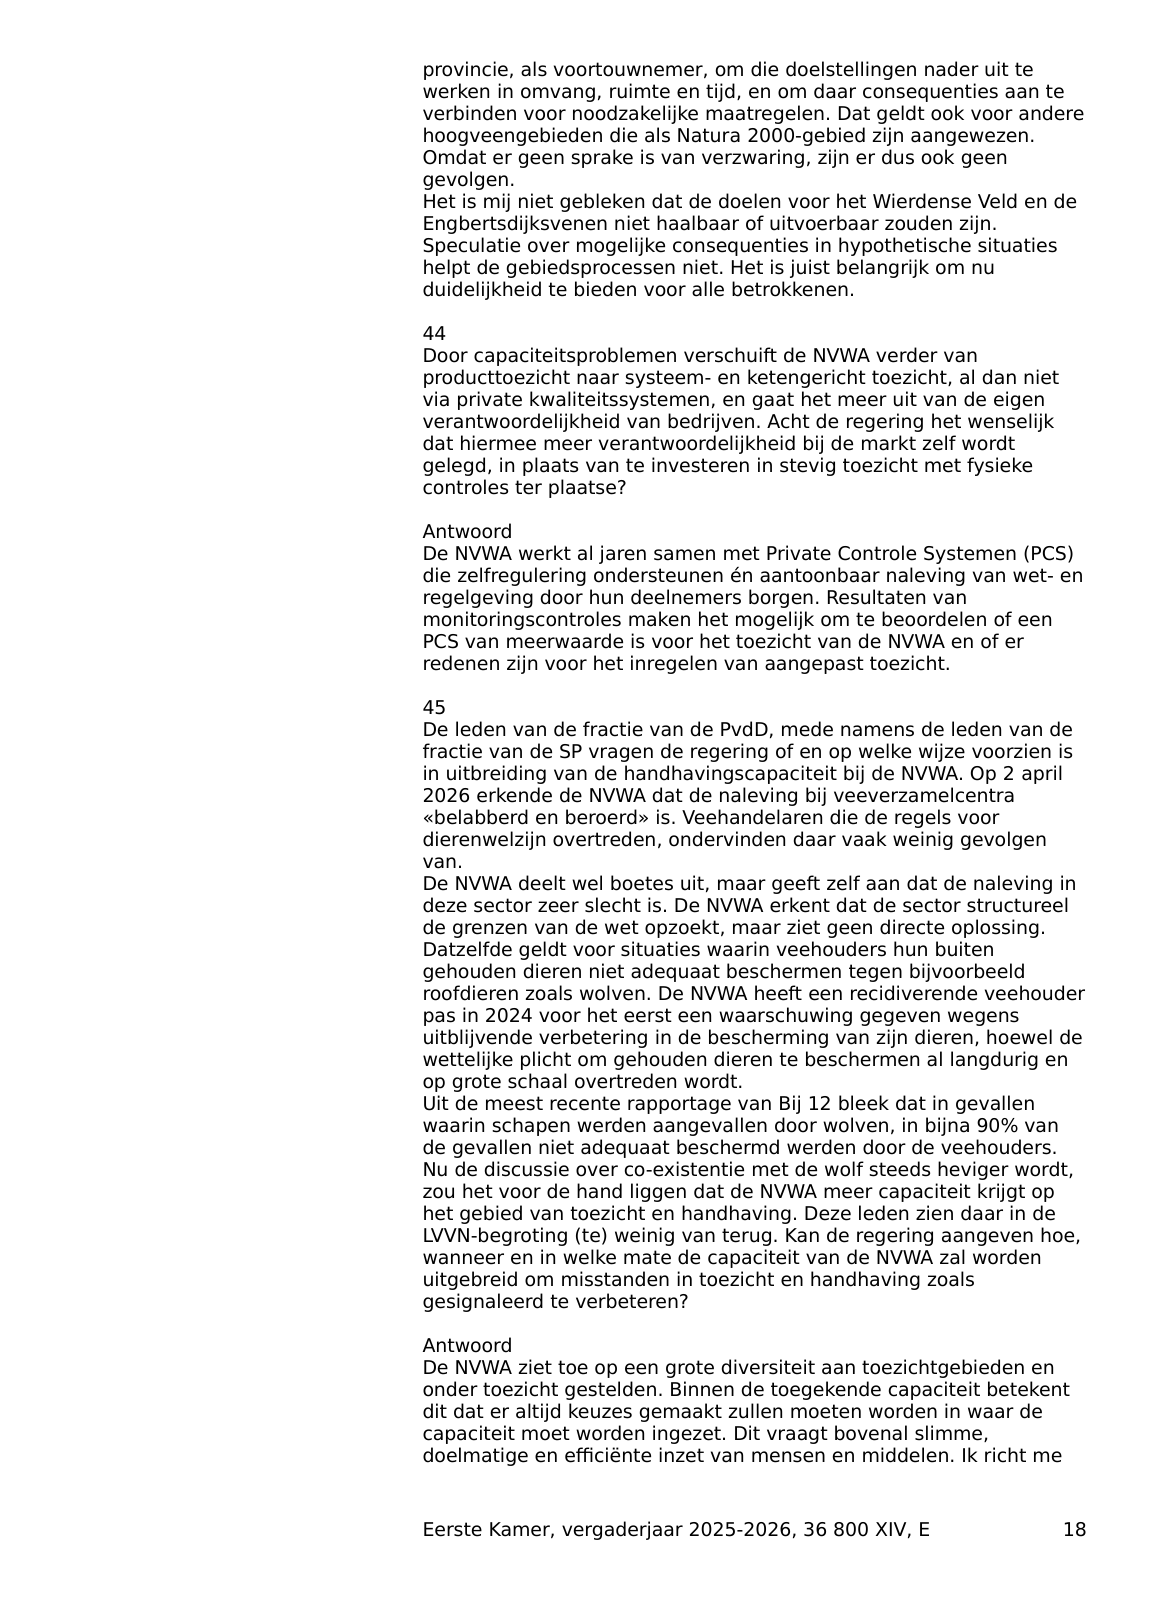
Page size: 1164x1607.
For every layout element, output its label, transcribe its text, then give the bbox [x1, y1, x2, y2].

text 44 [422, 323, 1087, 345]
text Antwoord [422, 521, 1087, 543]
text Uit de meest recente rapportage van Bij 12 bleek dat in gevallen waarin schapen werden aangevallen door wolven, in bijna 90% van de gevallen niet adequaat beschermd werden door de veehouders. [422, 1093, 1087, 1159]
text Het is mij niet gebleken dat de doelen voor het Wierdense Veld en de Engbertsdijksvenen niet haalbaar of uitvoerbaar zouden zijn. Speculatie over mogelijke consequenties in hypothetische situaties helpt de gebiedsprocessen niet. Het is juist belangrijk om nu duidelijkheid te bieden voor alle betrokkenen. [422, 191, 1087, 301]
text De NVWA ziet toe op een grote diversiteit aan toezichtgebieden en onder toezicht gestelden. Binnen de toegekende capaciteit betekent dit dat er altijd keuzes gemaakt zullen moeten worden in waar de capaciteit moet worden ingezet. Dit vraagt bovenal slimme, doelmatige en efficiënte inzet van mensen en middelen. Ik richt me [422, 1357, 1087, 1467]
text Door capaciteitsproblemen verschuift de NVWA verder van producttoezicht naar systeem- en ketengericht toezicht, al dan niet via private kwaliteitssystemen, en gaat het meer uit van de eigen verantwoordelijkheid van bedrijven. Acht de regering het wenselijk dat hiermee meer verantwoordelijkheid bij de markt zelf wordt gelegd, in plaats van te investeren in stevig toezicht met fysieke controles ter plaatse? [422, 345, 1087, 499]
text De NVWA deelt wel boetes uit, maar geeft zelf aan dat de naleving in deze sector zeer slecht is. De NVWA erkent dat de sector structureel de grenzen van de wet opzoekt, maar ziet geen directe oplossing. [422, 873, 1087, 939]
text provincie, als voortouwnemer, om die doelstellingen nader uit te werken in omvang, ruimte en tijd, en om daar consequenties aan te verbinden voor noodzakelijke maatregelen. Dat geldt ook voor andere hoogveengebieden die als Natura 2000-gebied zijn aangewezen. Omdat er geen sprake is van verzwaring, zijn er dus ook geen gevolgen. [422, 59, 1087, 191]
text Datzelfde geldt voor situaties waarin veehouders hun buiten gehouden dieren niet adequaat beschermen tegen bijvoorbeeld roofdieren zoals wolven. De NVWA heeft een recidiverende veehouder pas in 2024 voor het eerst een waarschuwing gegeven wegens uitblijvende verbetering in de bescherming van zijn dieren, hoewel de wettelijke plicht om gehouden dieren te beschermen al langdurig en op grote schaal overtreden wordt. [422, 939, 1087, 1093]
text De leden van de fractie van de PvdD, mede namens de leden van de fractie van de SP vragen de regering of en op welke wijze voorzien is in uitbreiding van de handhavingscapaciteit bij de NVWA. Op 2 april 2026 erkende de NVWA dat de naleving bij veeverzamelcentra «belabberd en beroerd» is. Veehandelaren die de regels voor dierenwelzijn overtreden, ondervinden daar vaak weinig gevolgen van. [422, 719, 1087, 873]
text De NVWA werkt al jaren samen met Private Controle Systemen (PCS) die zelfregulering ondersteunen én aantoonbaar naleving van wet- en regelgeving door hun deelnemers borgen. Resultaten van monitoringscontroles maken het mogelijk om te beoordelen of een PCS van meerwaarde is voor het toezicht van de NVWA en of er redenen zijn voor het inregelen van aangepast toezicht. [422, 543, 1087, 675]
text 45 [422, 697, 1087, 719]
text Nu de discussie over co-existentie met de wolf steeds heviger wordt, zou het voor de hand liggen dat de NVWA meer capaciteit krijgt op het gebied van toezicht en handhaving. Deze leden zien daar in de LVVN-begroting (te) weinig van terug. Kan de regering aangeven hoe, wanneer en in welke mate de capaciteit van de NVWA zal worden uitgebreid om misstanden in toezicht en handhaving zoals gesignaleerd te verbeteren? [422, 1159, 1087, 1312]
text Antwoord [422, 1335, 1087, 1357]
